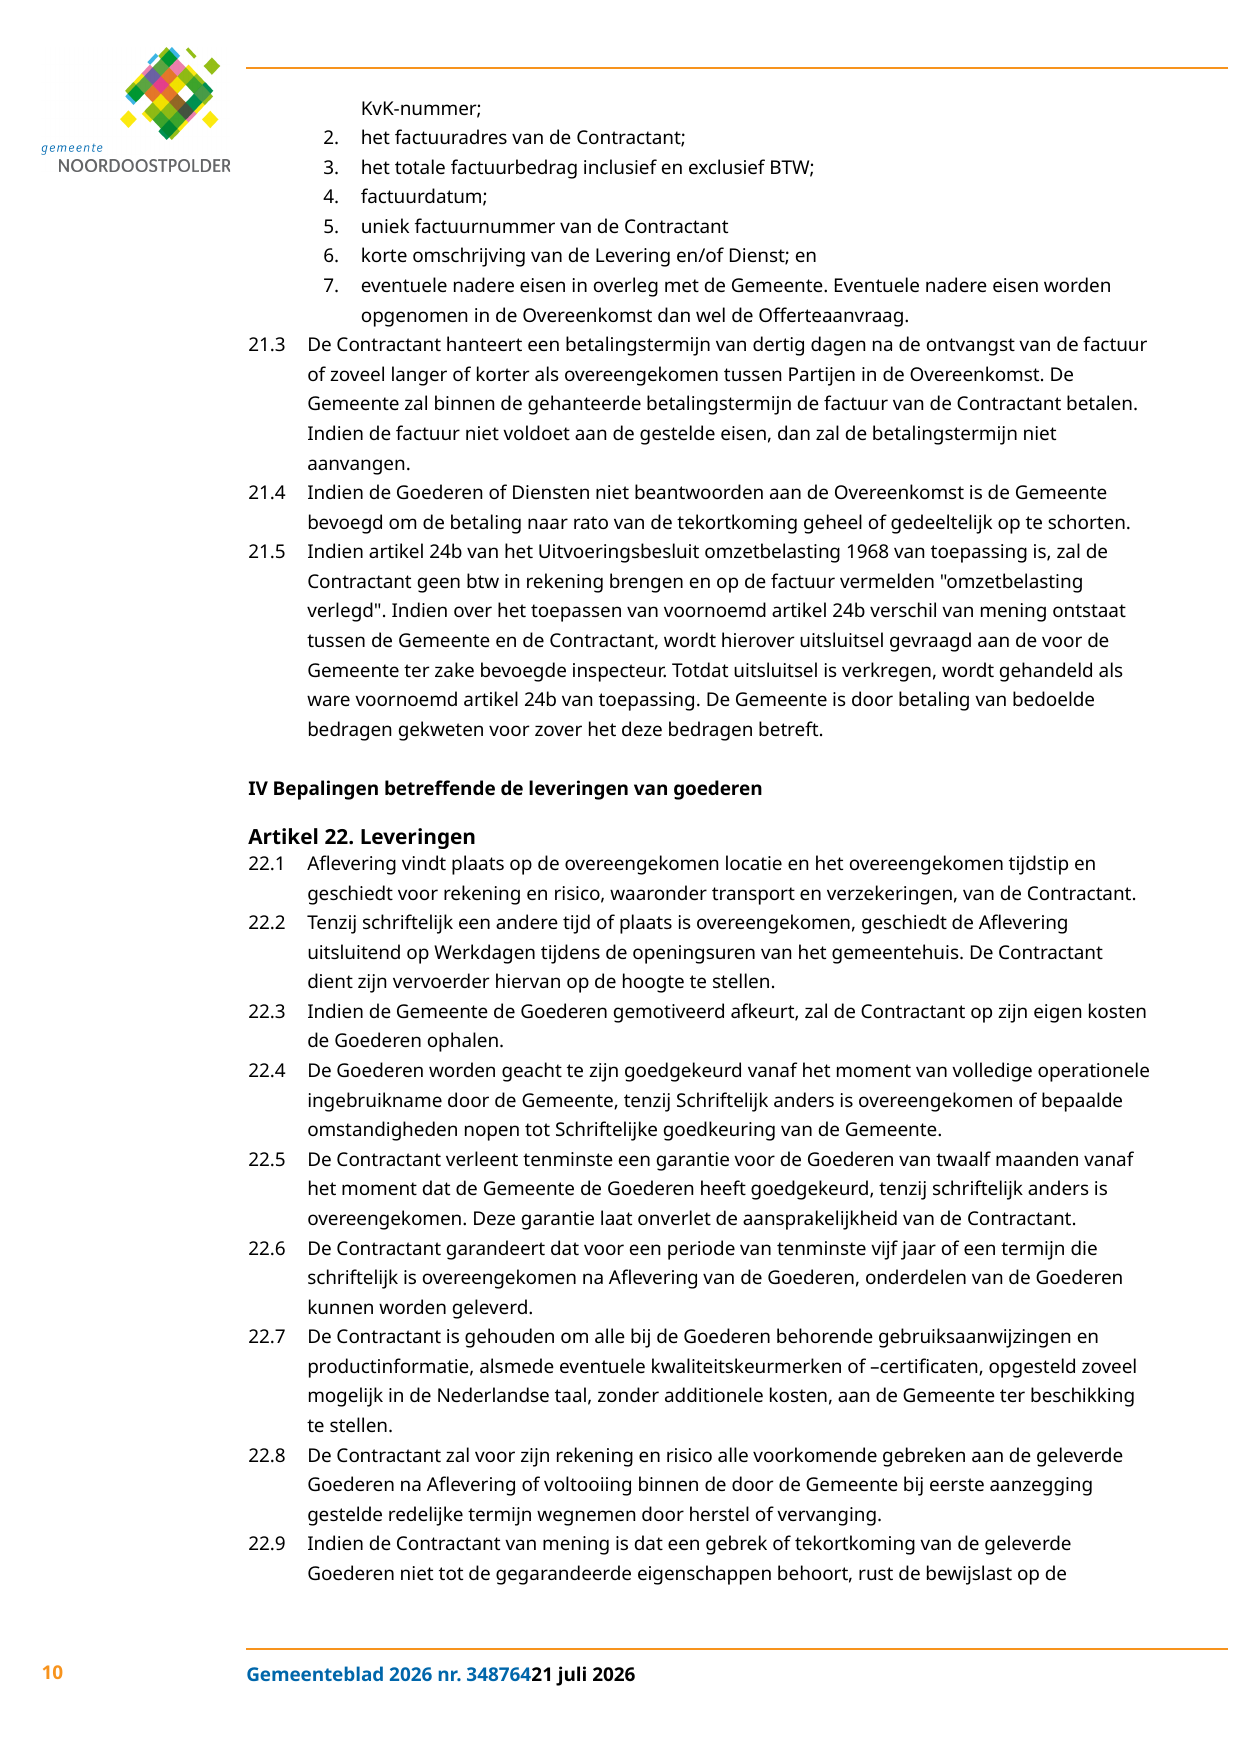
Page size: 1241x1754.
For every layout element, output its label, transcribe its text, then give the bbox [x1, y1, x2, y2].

list Indien de Goederen of Diensten niet beantwoorden aan de Overeenkomst is de Gemeente bevoegd om de betaling naar rato van de tekortkoming geheel of gedeeltelijk op te schorten. [248, 479, 1152, 535]
list uniek factuurnummer van de Contractant [323, 213, 1152, 239]
list factuurdatum; [323, 183, 1152, 209]
list De Contractant is gehouden om alle bij de Goederen behorende gebruiksaanwijzingen en productinformatie, alsmede eventuele kwaliteitskeurmerken of –certificaten, opgesteld zoveel mogelijk in de Nederlandse taal, zonder additionele kosten, aan de Gemeente ter beschikking te stellen. [248, 1323, 1152, 1438]
list De Goederen worden geacht te zijn goedgekeurd vanaf het moment van volledige operationele ingebruikname door de Gemeente, tenzij Schriftelijk anders is overeengekomen of bepaalde omstandigheden nopen tot Schriftelijke goedkeuring van de Gemeente. [248, 1057, 1152, 1142]
text Artikel 22. Leveringen [248, 822, 1152, 850]
picture [41, 47, 231, 172]
list De Contractant zal voor zijn rekening en risico alle voorkomende gebreken aan de geleverde Goederen na Aflevering of voltooiing binnen de door de Gemeente bij eerste aanzegging gestelde redelijke termijn wegnemen door herstel of vervanging. [248, 1442, 1152, 1527]
text IV Bepalingen betreffende de leveringen van goederen [248, 775, 1152, 801]
list Tenzij schriftelijk een andere tijd of plaats is overeengekomen, geschiedt de Aflevering uitsluitend op Werkdagen tijdens de openingsuren van het gemeentehuis. De Contractant dient zijn vervoerder hiervan op de hoogte te stellen. [248, 909, 1152, 994]
list Indien artikel 24b van het Uitvoeringsbesluit omzetbelasting 1968 van toepassing is, zal de Contractant geen btw in rekening brengen en op de factuur vermelden "omzetbelasting verlegd". Indien over het toepassen van voornoemd artikel 24b verschil van mening ontstaat tussen de Gemeente en de Contractant, wordt hierover uitsluitsel gevraagd aan de voor de Gemeente ter zake bevoegde inspecteur. Totdat uitsluitsel is verkregen, wordt gehandeld als ware voornoemd artikel 24b van toepassing. De Gemeente is door betaling van bedoelde bedragen gekweten voor zover het deze bedragen betreft. [248, 538, 1152, 742]
list het factuuradres van de Contractant; [323, 124, 1152, 150]
list De Contractant hanteert een betalingstermijn van dertig dagen na de ontvangst van de factuur of zoveel langer of korter als overeengekomen tussen Partijen in de Overeenkomst. De Gemeente zal binnen de gehanteerde betalingstermijn de factuur van de Contractant betalen. Indien de factuur niet voldoet aan de gestelde eisen, dan zal de betalingstermijn niet aanvangen. [248, 331, 1152, 476]
list eventuele nadere eisen in overleg met de Gemeente. Eventuele nadere eisen worden opgenomen in de Overeenkomst dan wel de Offerteaanvraag. [323, 272, 1152, 328]
list De Contractant verleent tenminste een garantie voor de Goederen van twaalf maanden vanaf het moment dat de Gemeente de Goederen heeft goedgekeurd, tenzij schriftelijk anders is overeengekomen. Deze garantie laat onverlet de aansprakelijkheid van de Contractant. [248, 1146, 1152, 1231]
list Indien de Gemeente de Goederen gemotiveerd afkeurt, zal de Contractant op zijn eigen kosten de Goederen ophalen. [248, 998, 1152, 1053]
list De Contractant garandeert dat voor een periode van tenminste vijf jaar of een termijn die schriftelijk is overeengekomen na Aflevering van de Goederen, onderdelen van de Goederen kunnen worden geleverd. [248, 1235, 1152, 1320]
list Aflevering vindt plaats op de overeengekomen locatie en het overeengekomen tijdstip en geschiedt voor rekening en risico, waaronder transport en verzekeringen, van de Contractant. [248, 850, 1152, 906]
list Indien de Contractant van mening is dat een gebrek of tekortkoming van de geleverde Goederen niet tot de gegarandeerde eigenschappen behoort, rust de bewijslast op de [248, 1531, 1152, 1586]
list het totale factuurbedrag inclusief en exclusief BTW; [323, 154, 1152, 180]
list korte omschrijving van de Levering en/of Dienst; en [323, 243, 1152, 268]
list KvK-nummer; [323, 95, 1152, 121]
